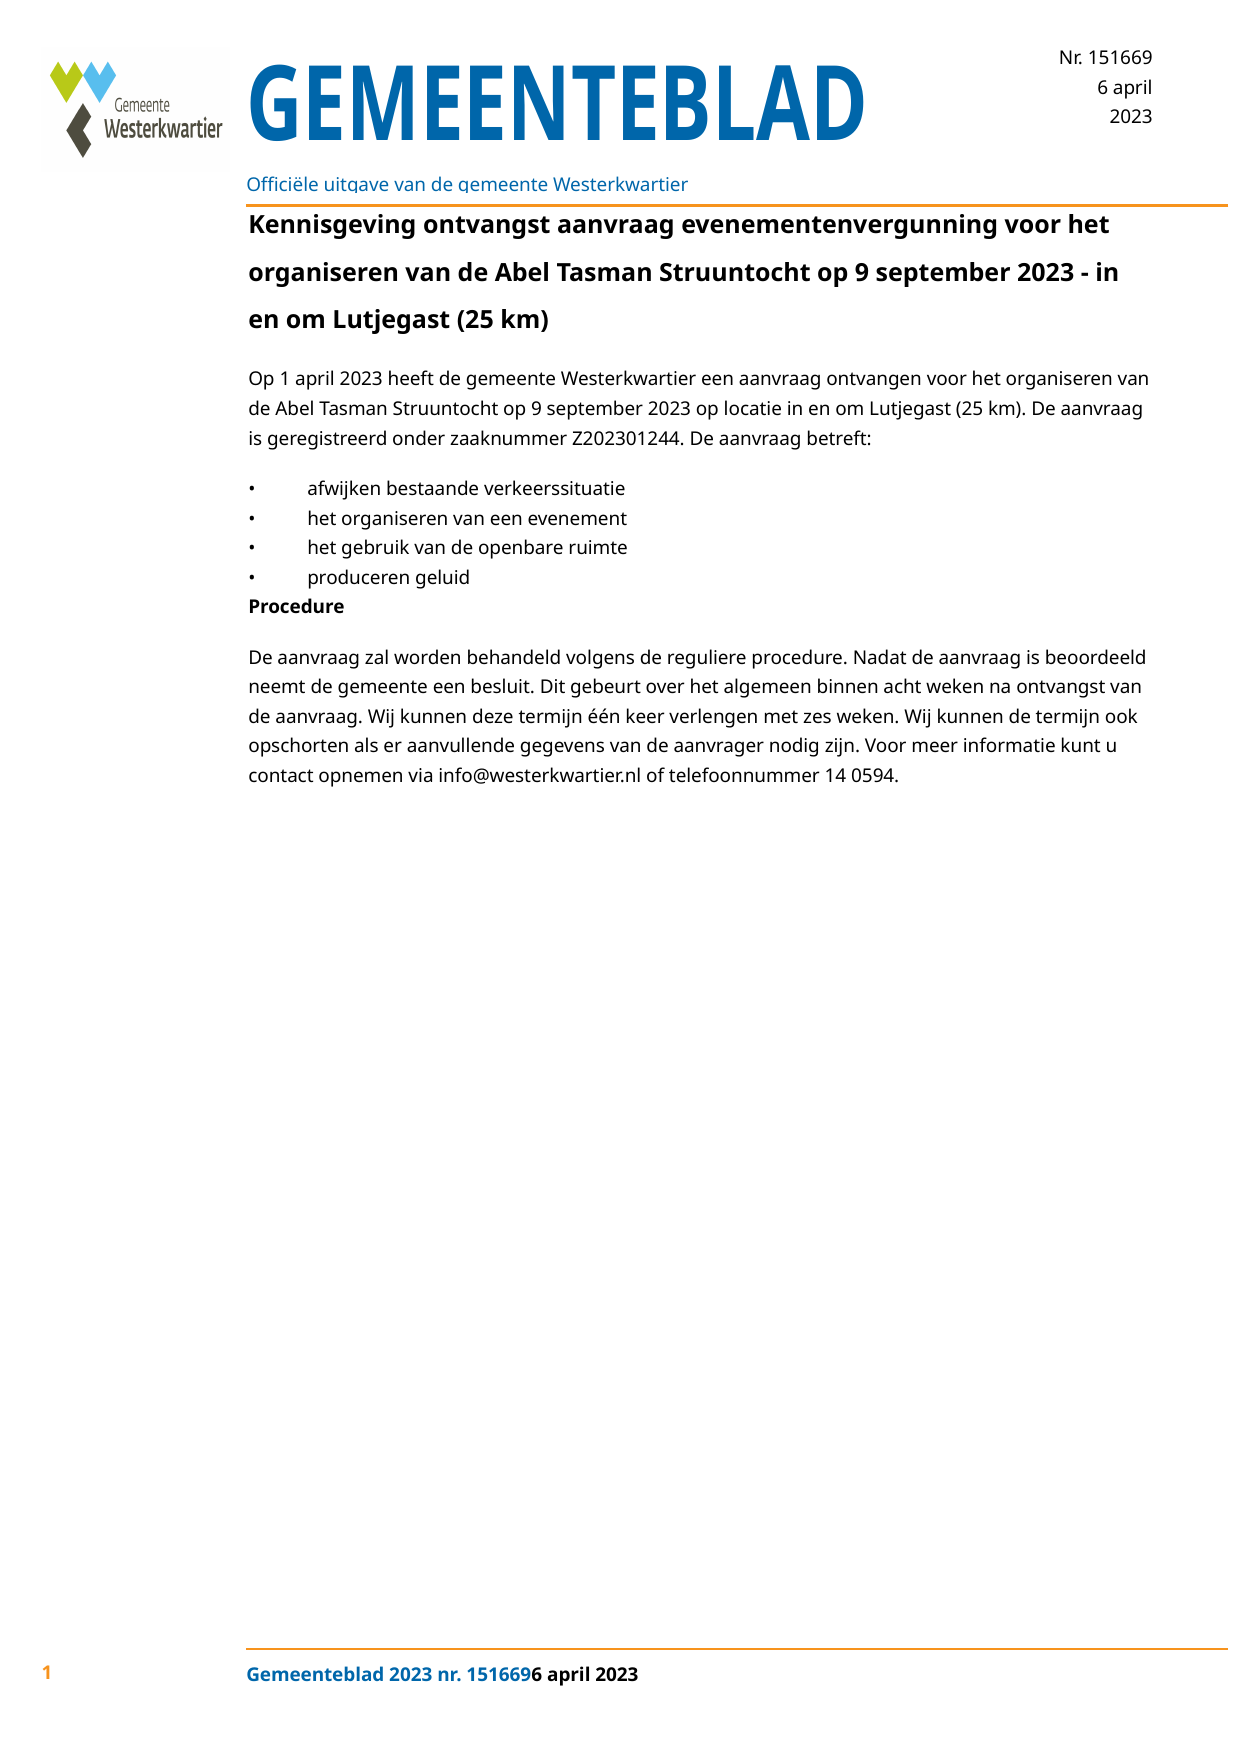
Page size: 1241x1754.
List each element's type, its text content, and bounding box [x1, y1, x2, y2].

picture [41, 47, 231, 172]
list afwijken bestaande verkeerssituatie [248, 475, 1152, 501]
text De aanvraag zal worden behandeld volgens de reguliere procedure. Nadat de aanvraag is beoordeeld neemt de gemeente een besluit. Dit gebeurt over het algemeen binnen acht weken na ontvangst van de aanvraag. Wij kunnen deze termijn één keer verlengen met zes weken. Wij kunnen de termijn ook opschorten als er aanvullende gegevens van de aanvrager nodig zijn. Voor meer informatie kunt u contact opnemen via info@westerkwartier.nl of telefoonnummer 14 0594. [248, 644, 1152, 788]
list produceren geluid [248, 564, 1152, 589]
list het gebruik van de openbare ruimte [248, 534, 1152, 560]
text Procedure [248, 593, 1152, 619]
text Kennisgeving ontvangst aanvraag evenementenvergunning voor het organiseren van de Abel Tasman Struuntocht op 9 september 2023 - in en om Lutjegast (25 km) [248, 207, 1152, 336]
list het organiseren van een evenement [248, 505, 1152, 530]
text Op 1 april 2023 heeft de gemeente Westerkwartier een aanvraag ontvangen voor het organiseren van de Abel Tasman Struuntocht op 9 september 2023 op locatie in en om Lutjegast (25 km). De aanvraag is geregistreerd onder zaaknummer Z202301244. De aanvraag betreft: [248, 366, 1152, 450]
